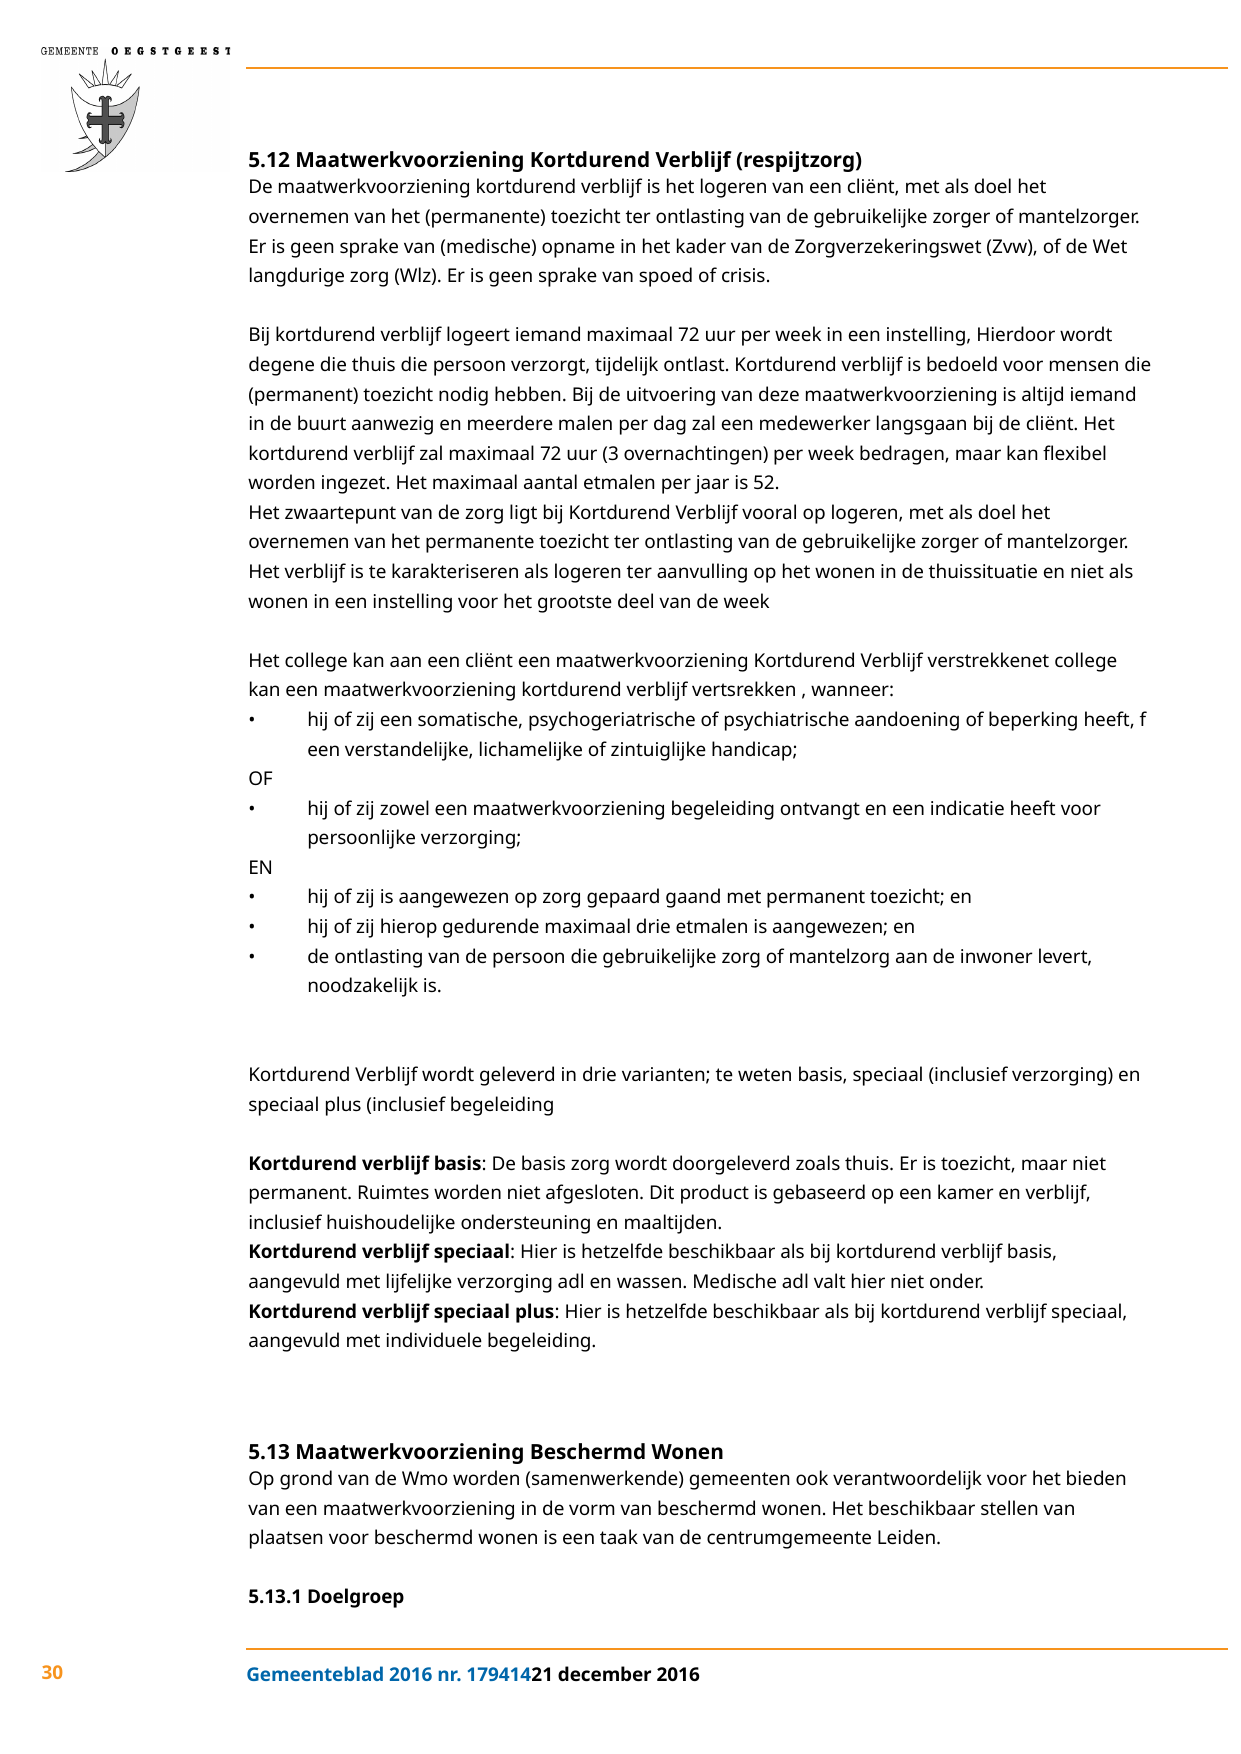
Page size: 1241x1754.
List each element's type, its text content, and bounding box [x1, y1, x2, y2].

text EN [248, 854, 1152, 880]
text Kortdurend Verblijf wordt geleverd in drie varianten; te weten basis, speciaal (inclusief verzorging) en speciaal plus (inclusief begeleiding [248, 1061, 1152, 1116]
list hij of zij een somatische, psychogeriatrische of psychiatrische aandoening of beperking heeft, f een verstandelijke, lichamelijke of zintuiglijke handicap; [248, 706, 1152, 761]
text Op grond van de Wmo worden (samenwerkende) gemeenten ook verantwoordelijk voor het bieden van een maatwerkvoorziening in de vorm van beschermd wonen. Het beschikbaar stellen van plaatsen voor beschermd wonen is een taak van de centrumgemeente Leiden. [248, 1465, 1152, 1550]
text Kortdurend verblijf speciaal plus: Hier is hetzelfde beschikbaar als bij kortdurend verblijf speciaal, aangevuld met individuele begeleiding. [248, 1298, 1152, 1353]
text 5.12 Maatwerkvoorziening Kortdurend Verblijf (respijtzorg) [248, 145, 1152, 174]
text 5.13 Maatwerkvoorziening Beschermd Wonen [248, 1437, 1152, 1465]
text Het college kan aan een cliënt een maatwerkvoorziening Kortdurend Verblijf verstrekkenet college kan een maatwerkvoorziening kortdurend verblijf vertsrekken , wanneer: [248, 647, 1152, 702]
list hij of zij zowel een maatwerkvoorziening begeleiding ontvangt en een indicatie heeft voor persoonlijke verzorging; [248, 795, 1152, 850]
text OF [248, 765, 1152, 791]
list de ontlasting van de persoon die gebruikelijke zorg of mantelzorg aan de inwoner levert, noodzakelijk is. [248, 943, 1152, 998]
list hij of zij is aangewezen op zorg gepaard gaand met permanent toezicht; en [248, 884, 1152, 909]
text Kortdurend verblijf basis: De basis zorg wordt doorgeleverd zoals thuis. Er is toezicht, maar niet permanent. Ruimtes worden niet afgesloten. Dit product is gebaseerd op een kamer en verblijf, inclusief huishoudelijke ondersteuning en maaltijden. [248, 1150, 1152, 1235]
text Kortdurend verblijf speciaal: Hier is hetzelfde beschikbaar als bij kortdurend verblijf basis, aangevuld met lijfelijke verzorging adl en wassen. Medische adl valt hier niet onder. [248, 1239, 1152, 1294]
text Bij kortdurend verblijf logeert iemand maximaal 72 uur per week in een instelling, Hierdoor wordt degene die thuis die persoon verzorgt, tijdelijk ontlast. Kortdurend verblijf is bedoeld voor mensen die (permanent) toezicht nodig hebben. Bij de uitvoering van deze maatwerkvoorziening is altijd iemand in de buurt aanwezig en meerdere malen per dag zal een medewerker langsgaan bij de cliënt. Het kortdurend verblijf zal maximaal 72 uur (3 overnachtingen) per week bedragen, maar kan flexibel worden ingezet. Het maximaal aantal etmalen per jaar is 52. [248, 322, 1152, 495]
list hij of zij hierop gedurende maximaal drie etmalen is aangewezen; en [248, 913, 1152, 939]
text De maatwerkvoorziening kortdurend verblijf is het logeren van een cliënt, met als doel het overnemen van het (permanente) toezicht ter ontlasting van de gebruikelijke zorger of mantelzorger. Er is geen sprake van (medische) opname in het kader van de Zorgverzekeringswet (Zvw), of de Wet langdurige zorg (Wlz). Er is geen sprake van spoed of crisis. [248, 174, 1152, 288]
text 5.13.1 Doelgroep [248, 1584, 1152, 1609]
picture [41, 47, 231, 172]
text Het zwaartepunt van de zorg ligt bij Kortdurend Verblijf vooral op logeren, met als doel het overnemen van het permanente toezicht ter ontlasting van de gebruikelijke zorger of mantelzorger. Het verblijf is te karakteriseren als logeren ter aanvulling op het wonen in de thuissituatie en niet als wonen in een instelling voor het grootste deel van de week [248, 499, 1152, 613]
